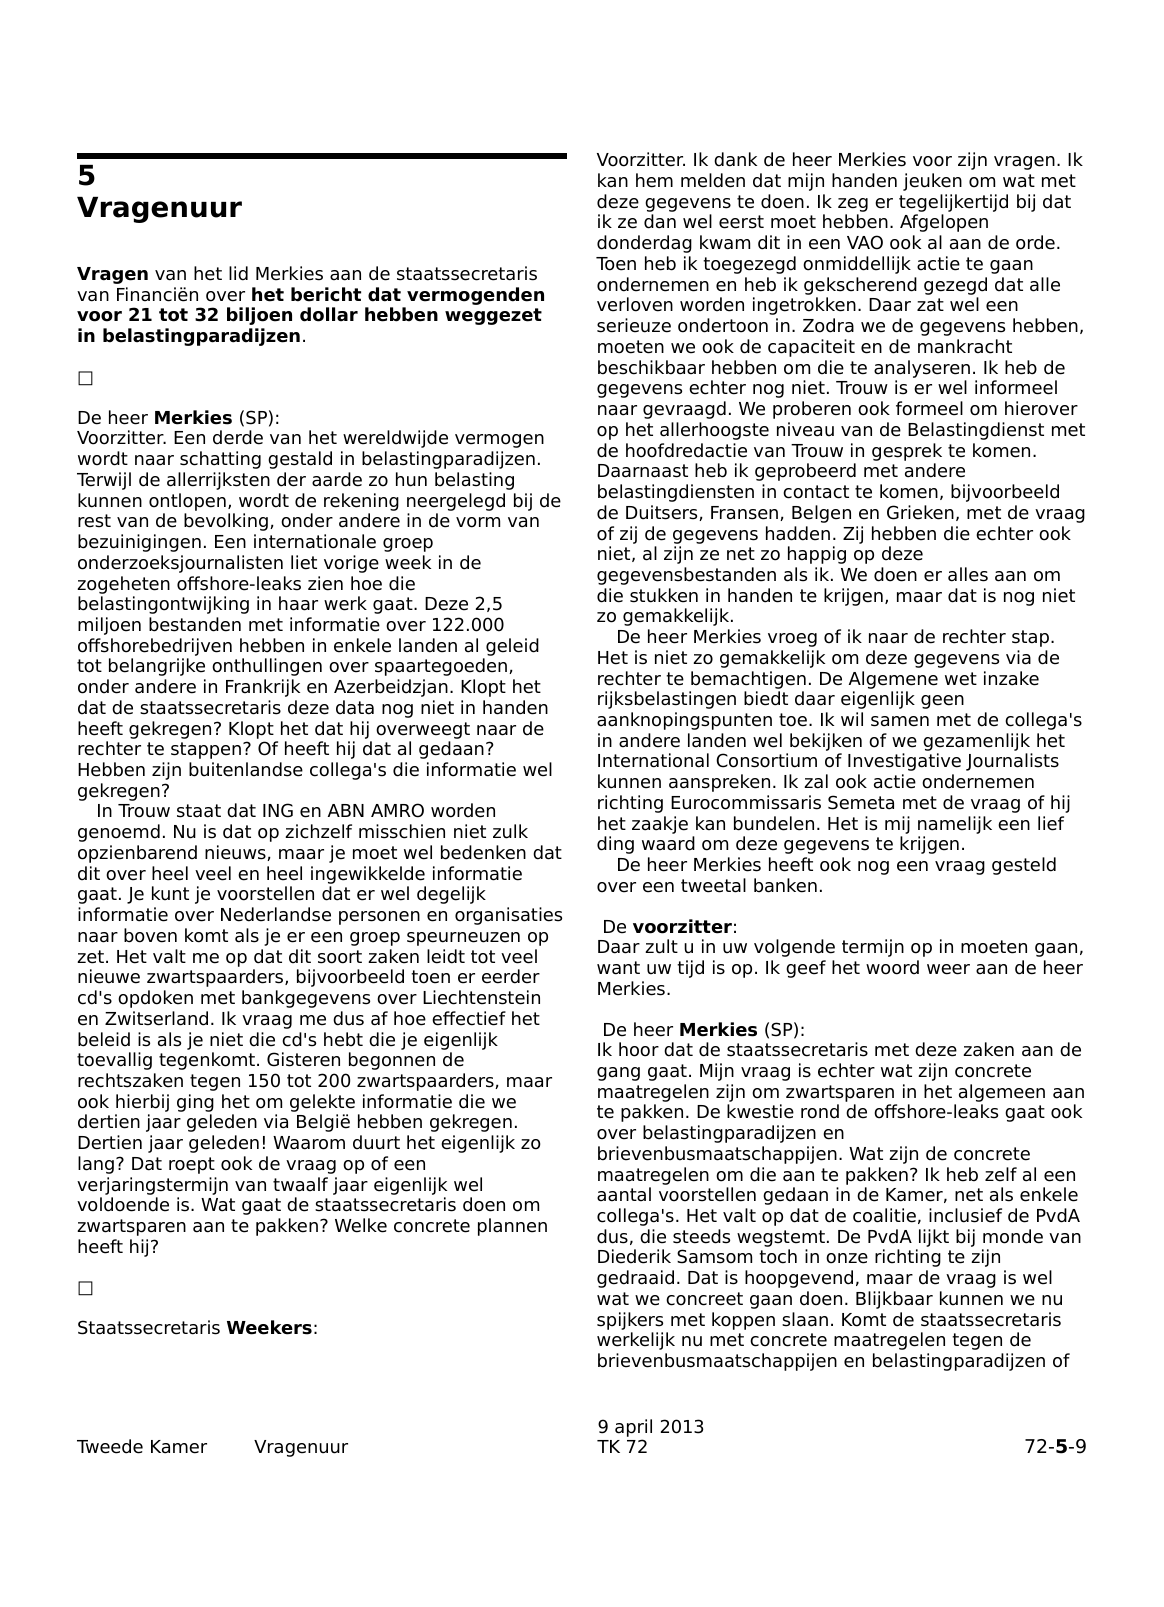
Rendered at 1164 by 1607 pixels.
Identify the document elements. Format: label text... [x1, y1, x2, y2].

text Vragen van het lid Merkies aan de staatssecretaris van Financiën over het bericht dat vermogenden voor 21 tot 32 biljoen dollar hebben weggezet in belastingparadijzen. [77, 264, 567, 347]
title 5 Vragenuur [77, 159, 567, 224]
text □ [77, 1277, 567, 1298]
text In Trouw staat dat ING en ABN AMRO worden genoemd. Nu is dat op zichzelf misschien niet zulk opzienbarend nieuws, maar je moet wel bedenken dat dit over heel veel en heel ingewikkelde informatie gaat. Je kunt je voorstellen dat er wel degelijk informatie over Nederlandse personen en organisaties naar boven komt als je er een groep speurneuzen op zet. Het valt me op dat dit soort zaken leidt tot veel nieuwe zwartspaarders, bijvoorbeeld toen er eerder cd's opdoken met bankgegevens over Liechtenstein en Zwitserland. Ik vraag me dus af hoe effectief het beleid is als je niet die cd's hebt die je eigenlijk toevallig tegenkomt. Gisteren begonnen de rechtszaken tegen 150 tot 200 zwartspaarders, maar ook hierbij ging het om gelekte informatie die we dertien jaar geleden via België hebben gekregen. Dertien jaar geleden! Waarom duurt het eigenlijk zo lang? Dat roept ook de vraag op of een verjaringstermijn van twaalf jaar eigenlijk wel voldoende is. Wat gaat de staatssecretaris doen om zwartsparen aan te pakken? Welke concrete plannen heeft hij? [77, 801, 567, 1257]
text Staatssecretaris Weekers: [77, 1318, 567, 1339]
text De heer Merkies (SP): [596, 1019, 1087, 1040]
text Daar zult u in uw volgende termijn op in moeten gaan, want uw tijd is op. Ik geef het woord weer aan de heer Merkies. [596, 937, 1087, 999]
text Voorzitter. Een derde van het wereldwijde vermogen wordt naar schatting gestald in belastingparadijzen. Terwijl de allerrijksten der aarde zo hun belasting kunnen ontlopen, wordt de rekening neergelegd bij de rest van de bevolking, onder andere in de vorm van bezuinigingen. Een internationale groep onderzoeksjournalisten liet vorige week in de zogeheten offshore-leaks zien hoe die belastingontwijking in haar werk gaat. Deze 2,5 miljoen bestanden met informatie over 122.000 offshorebedrijven hebben in enkele landen al geleid tot belangrijke onthullingen over spaartegoeden, onder andere in Frankrijk en Azerbeidzjan. Klopt het dat de staatssecretaris deze data nog niet in handen heeft gekregen? Klopt het dat hij overweegt naar de rechter te stappen? Of heeft hij dat al gedaan? Hebben zijn buitenlandse collega's die informatie wel gekregen? [77, 428, 567, 801]
text Ik hoor dat de staatssecretaris met deze zaken aan de gang gaat. Mijn vraag is echter wat zijn concrete maatregelen zijn om zwartsparen in het algemeen aan te pakken. De kwestie rond de offshore-leaks gaat ook over belastingparadijzen en brievenbusmaatschappijen. Wat zijn de concrete maatregelen om die aan te pakken? Ik heb zelf al een aantal voorstellen gedaan in de Kamer, net als enkele collega's. Het valt op dat de coalitie, inclusief de PvdA dus, die steeds wegstemt. De PvdA lijkt bij monde van Diederik Samsom toch in onze richting te zijn gedraaid. Dat is hoopgevend, maar de vraag is wel wat we concreet gaan doen. Blijkbaar kunnen we nu spijkers met koppen slaan. Komt de staatssecretaris werkelijk nu met concrete maatregelen tegen de brievenbusmaatschappijen en belastingparadijzen of [596, 1040, 1087, 1372]
text De voorzitter: [596, 916, 1087, 937]
text De heer Merkies heeft ook nog een vraag gesteld over een tweetal banken. [596, 855, 1087, 896]
text Voorzitter. Ik dank de heer Merkies voor zijn vragen. Ik kan hem melden dat mijn handen jeuken om wat met deze gegevens te doen. Ik zeg er tegelijkertijd bij dat ik ze dan wel eerst moet hebben. Afgelopen donderdag kwam dit in een VAO ook al aan de orde. Toen heb ik toegezegd onmiddellijk actie te gaan ondernemen en heb ik gekscherend gezegd dat alle verloven worden ingetrokken. Daar zat wel een serieuze ondertoon in. Zodra we de gegevens hebben, moeten we ook de capaciteit en de mankracht beschikbaar hebben om die te analyseren. Ik heb de gegevens echter nog niet. Trouw is er wel informeel naar gevraagd. We proberen ook formeel om hierover op het allerhoogste niveau van de Belastingdienst met de hoofdredactie van Trouw in gesprek te komen. Daarnaast heb ik geprobeerd met andere belastingdiensten in contact te komen, bijvoorbeeld de Duitsers, Fransen, Belgen en Grieken, met de vraag of zij de gegevens hadden. Zij hebben die echter ook niet, al zijn ze net zo happig op deze gegevensbestanden als ik. We doen er alles aan om die stukken in handen te krijgen, maar dat is nog niet zo gemakkelijk. [596, 150, 1087, 627]
text De heer Merkies (SP): [77, 407, 567, 428]
text De heer Merkies vroeg of ik naar de rechter stap. Het is niet zo gemakkelijk om deze gegevens via de rechter te bemachtigen. De Algemene wet inzake rijksbelastingen biedt daar eigenlijk geen aanknopingspunten toe. Ik wil samen met de collega's in andere landen wel bekijken of we gezamenlijk het International Consortium of Investigative Journalists kunnen aanspreken. Ik zal ook actie ondernemen richting Eurocommissaris Semeta met de vraag of hij het zaakje kan bundelen. Het is mij namelijk een lief ding waard om deze gegevens te krijgen. [596, 627, 1087, 855]
text □ [77, 367, 567, 387]
